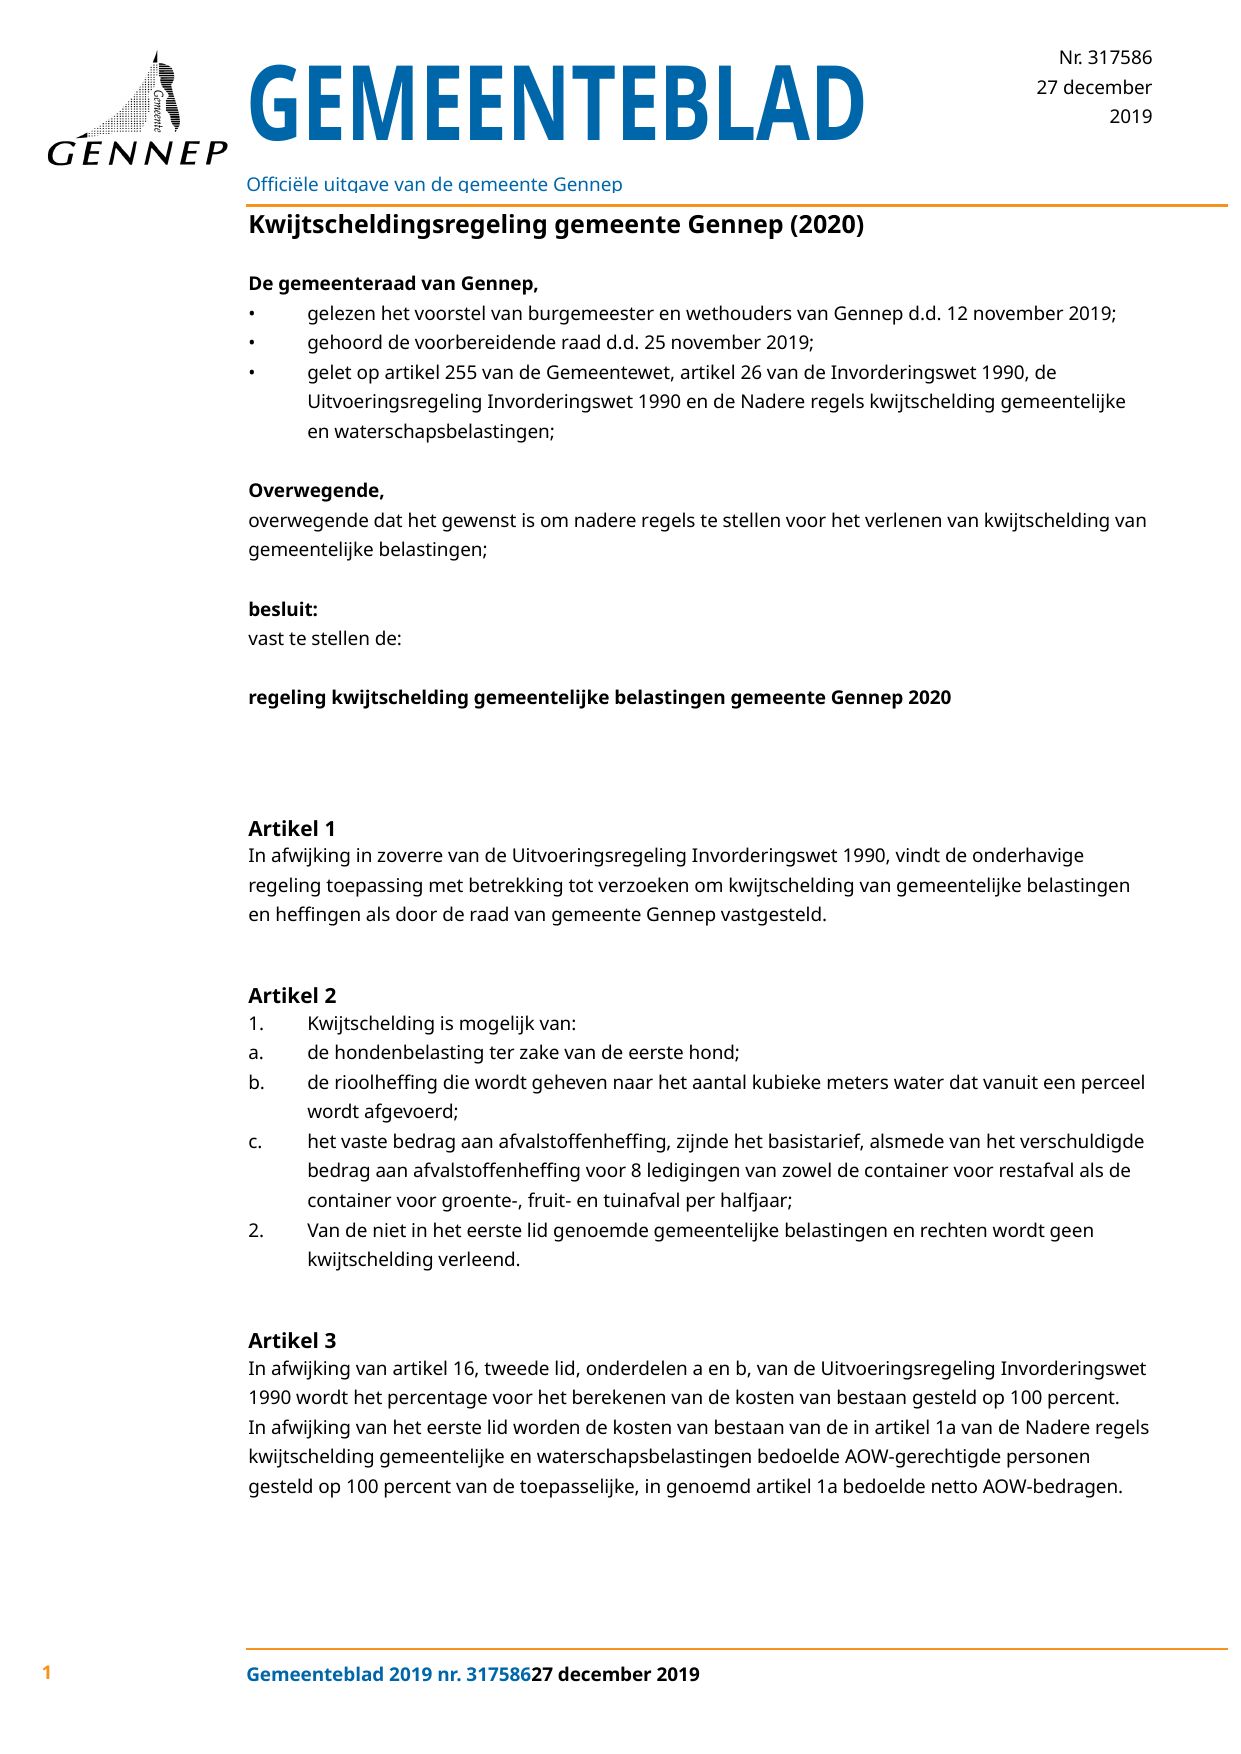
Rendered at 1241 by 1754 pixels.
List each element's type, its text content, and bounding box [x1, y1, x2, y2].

text In afwijking van artikel 16, tweede lid, onderdelen a en b, van de Uitvoeringsregeling Invorderingswet 1990 wordt het percentage voor het berekenen van de kosten van bestaan gesteld op 100 percent. [248, 1355, 1152, 1410]
text De gemeenteraad van Gennep, [248, 270, 1152, 296]
text Artikel 1 [248, 814, 1152, 842]
list Van de niet in het eerste lid genoemde gemeentelijke belastingen en rechten wordt geen kwijtschelding verleend. [248, 1217, 1152, 1272]
list gelezen het voorstel van burgemeester en wethouders van Gennep d.d. 12 november 2019; [248, 300, 1152, 326]
picture [41, 47, 231, 172]
text vast te stellen de: [248, 625, 1152, 651]
text Overwegende, [248, 477, 1152, 503]
text Artikel 2 [248, 981, 1152, 1010]
list Kwijtschelding is mogelijk van: [248, 1010, 1152, 1036]
list het vaste bedrag aan afvalstoffenheffing, zijnde het basistarief, alsmede van het verschuldigde bedrag aan afvalstoffenheffing voor 8 ledigingen van zowel de container voor restafval als de container voor groente-, fruit- en tuinafval per halfjaar; [248, 1128, 1152, 1213]
list gehoord de voorbereidende raad d.d. 25 november 2019; [248, 329, 1152, 355]
list de hondenbelasting ter zake van de eerste hond; [248, 1039, 1152, 1065]
text In afwijking in zoverre van de Uitvoeringsregeling Invorderingswet 1990, vindt de onderhavige regeling toepassing met betrekking tot verzoeken om kwijtschelding van gemeentelijke belastingen en heffingen als door de raad van gemeente Gennep vastgesteld. [248, 842, 1152, 927]
text Artikel 3 [248, 1326, 1152, 1355]
text overwegende dat het gewenst is om nadere regels te stellen voor het verlenen van kwijtschelding van gemeentelijke belastingen; [248, 507, 1152, 562]
text regeling kwijtschelding gemeentelijke belastingen gemeente Gennep 2020 [248, 684, 1152, 710]
text In afwijking van het eerste lid worden de kosten van bestaan van de in artikel 1a van de Nadere regels kwijtschelding gemeentelijke en waterschapsbelastingen bedoelde AOW-gerechtigde personen gesteld op 100 percent van de toepasselijke, in genoemd artikel 1a bedoelde netto AOW-bedragen. [248, 1414, 1152, 1499]
list de rioolheffing die wordt geheven naar het aantal kubieke meters water dat vanuit een perceel wordt afgevoerd; [248, 1069, 1152, 1124]
text Kwijtscheldingsregeling gemeente Gennep (2020) [248, 207, 1152, 241]
list gelet op artikel 255 van de Gemeentewet, artikel 26 van de Invorderingswet 1990, de Uitvoeringsregeling Invorderingswet 1990 en de Nadere regels kwijtschelding gemeentelijke en waterschapsbelastingen; [248, 359, 1152, 444]
text besluit: [248, 596, 1152, 621]
